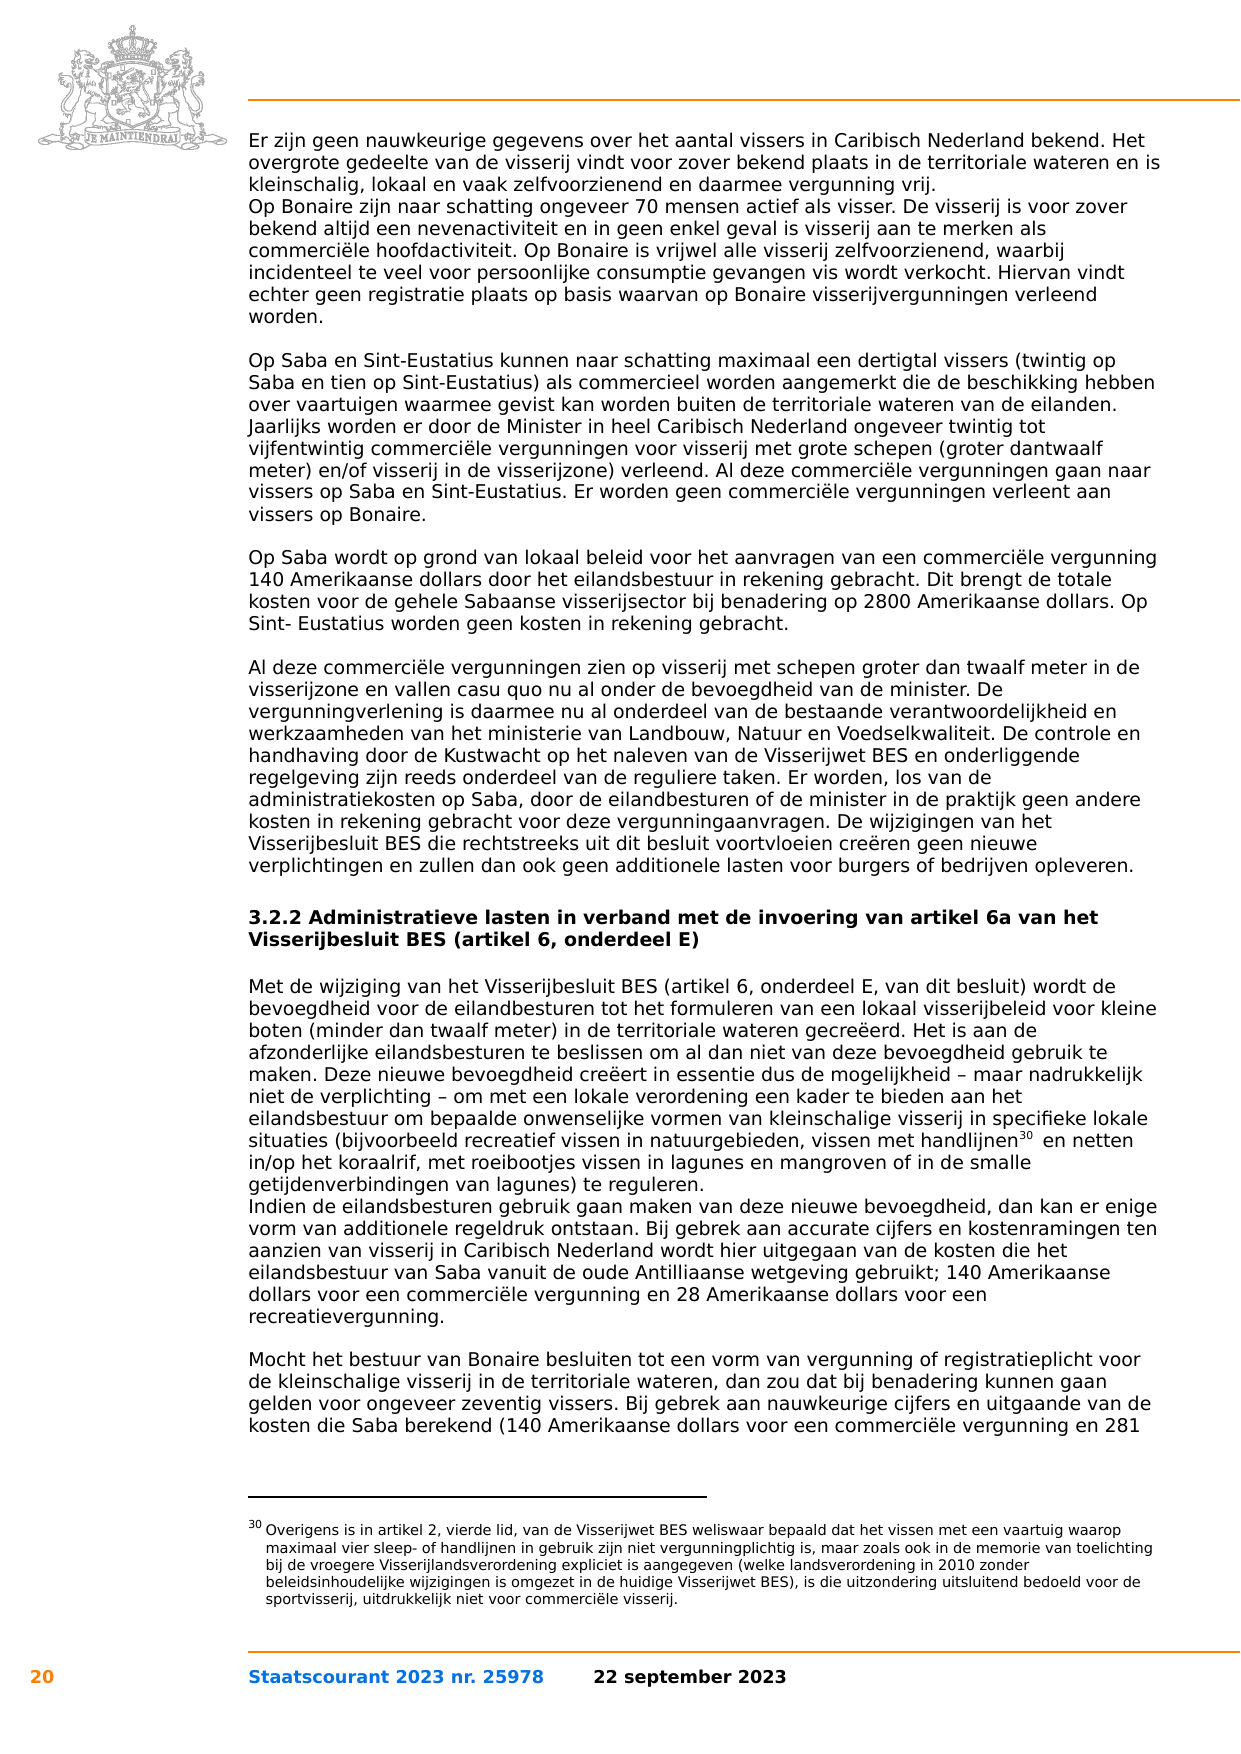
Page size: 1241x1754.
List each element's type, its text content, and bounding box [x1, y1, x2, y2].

text Mocht het bestuur van Bonaire besluiten tot een vorm van vergunning of registratieplicht voor de kleinschalige visserij in de territoriale wateren, dan zou dat bij benadering kunnen gaan gelden voor ongeveer zeventig vissers. Bij gebrek aan nauwkeurige cijfers en uitgaande van de kosten die Saba berekend (140 Amerikaanse dollars voor een commerciële vergunning en 281 [248, 1349, 1163, 1437]
text Op Saba en Sint-Eustatius kunnen naar schatting maximaal een dertigtal vissers (twintig op Saba en tien op Sint-Eustatius) als commercieel worden aangemerkt die de beschikking hebben over vaartuigen waarmee gevist kan worden buiten de territoriale wateren van de eilanden. Jaarlijks worden er door de Minister in heel Caribisch Nederland ongeveer twintig tot vijfentwintig commerciële vergunningen voor visserij met grote schepen (groter dantwaalf meter) en/of visserij in de visserijzone) verleend. Al deze commerciële vergunningen gaan naar vissers op Saba en Sint-Eustatius. Er worden geen commerciële vergunningen verleent aan vissers op Bonaire. [248, 349, 1163, 525]
text Op Saba wordt op grond van lokaal beleid voor het aanvragen van een commerciële vergunning 140 Amerikaanse dollars door het eilandsbestuur in rekening gebracht. Dit brengt de totale kosten voor de gehele Sabaanse visserijsector bij benadering op 2800 Amerikaanse dollars. Op Sint- Eustatius worden geen kosten in rekening gebracht. [248, 547, 1163, 635]
text Met de wijziging van het Visserijbesluit BES (artikel 6, onderdeel E, van dit besluit) wordt de bevoegdheid voor de eilandbesturen tot het formuleren van een lokaal visserijbeleid voor kleine boten (minder dan twaalf meter) in de territoriale wateren gecreëerd. Het is aan de afzonderlijke eilandsbesturen te beslissen om al dan niet van deze bevoegdheid gebruik te maken. Deze nieuwe bevoegdheid creëert in essentie dus de mogelijkheid – maar nadrukkelijk niet de verplichting – om met een lokale verordening een kader te bieden aan het eilandsbestuur om bepaalde onwenselijke vormen van kleinschalige visserij in specifieke lokale situaties (bijvoorbeeld recreatief vissen in natuurgebieden, vissen met handlijnen en netten in/op het koraalrif, met roeibootjes vissen in lagunes en mangroven of in de smalle getijdenverbindingen van lagunes) te reguleren. [248, 976, 1163, 1196]
text Op Bonaire zijn naar schatting ongeveer 70 mensen actief als visser. De visserij is voor zover bekend altijd een nevenactiviteit en in geen enkel geval is visserij aan te merken als commerciële hoofdactiviteit. Op Bonaire is vrijwel alle visserij zelfvoorzienend, waarbij incidenteel te veel voor persoonlijke consumptie gevangen vis wordt verkocht. Hiervan vindt echter geen registratie plaats op basis waarvan op Bonaire visserijvergunningen verleend worden. [248, 196, 1163, 328]
text Er zijn geen nauwkeurige gegevens over het aantal vissers in Caribisch Nederland bekend. Het overgrote gedeelte van de visserij vindt voor zover bekend plaats in de territoriale wateren en is kleinschalig, lokaal en vaak zelfvoorzienend en daarmee vergunning vrij. [248, 130, 1163, 196]
text Overigens is in artikel 2, vierde lid, van de Visserijwet BES weliswaar bepaald dat het vissen met een vaartuig waarop maximaal vier sleep- of handlijnen in gebruik zijn niet vergunningplichtig is, maar zoals ook in de memorie van toelichting bij de vroegere Visserijlandsverordening expliciet is aangegeven (welke landsverordening in 2010 zonder beleidsinhoudelijke wijzigingen is omgezet in de huidige Visserijwet BES), is die uitzondering uitsluitend bedoeld voor de sportvisserij, uitdrukkelijk niet voor commerciële visserij. [248, 1518, 1163, 1608]
text Al deze commerciële vergunningen zien op visserij met schepen groter dan twaalf meter in de visserijzone en vallen casu quo nu al onder de bevoegdheid van de minister. De vergunningverlening is daarmee nu al onderdeel van de bestaande verantwoordelijkheid en werkzaamheden van het ministerie van Landbouw, Natuur en Voedselkwaliteit. De controle en handhaving door de Kustwacht op het naleven van de Visserijwet BES en onderliggende regelgeving zijn reeds onderdeel van de reguliere taken. Er worden, los van de administratiekosten op Saba, door de eilandbesturen of de minister in de praktijk geen andere kosten in rekening gebracht voor deze vergunningaanvragen. De wijzigingen van het Visserijbesluit BES die rechtstreeks uit dit besluit voortvloeien creëren geen nieuwe verplichtingen en zullen dan ook geen additionele lasten voor burgers of bedrijven opleveren. [248, 657, 1163, 877]
text Indien de eilandsbesturen gebruik gaan maken van deze nieuwe bevoegdheid, dan kan er enige vorm van additionele regeldruk ontstaan. Bij gebrek aan accurate cijfers en kostenramingen ten aanzien van visserij in Caribisch Nederland wordt hier uitgegaan van de kosten die het eilandsbestuur van Saba vanuit de oude Antilliaanse wetgeving gebruikt; 140 Amerikaanse dollars voor een commerciële vergunning en 28 Amerikaanse dollars voor een recreatievergunning. [248, 1196, 1163, 1327]
picture [38, 25, 227, 150]
subtitle 3.2.2 Administratieve lasten in verband met de invoering van artikel 6a van het Visserijbesluit BES (artikel 6, onderdeel E) [248, 907, 1163, 951]
